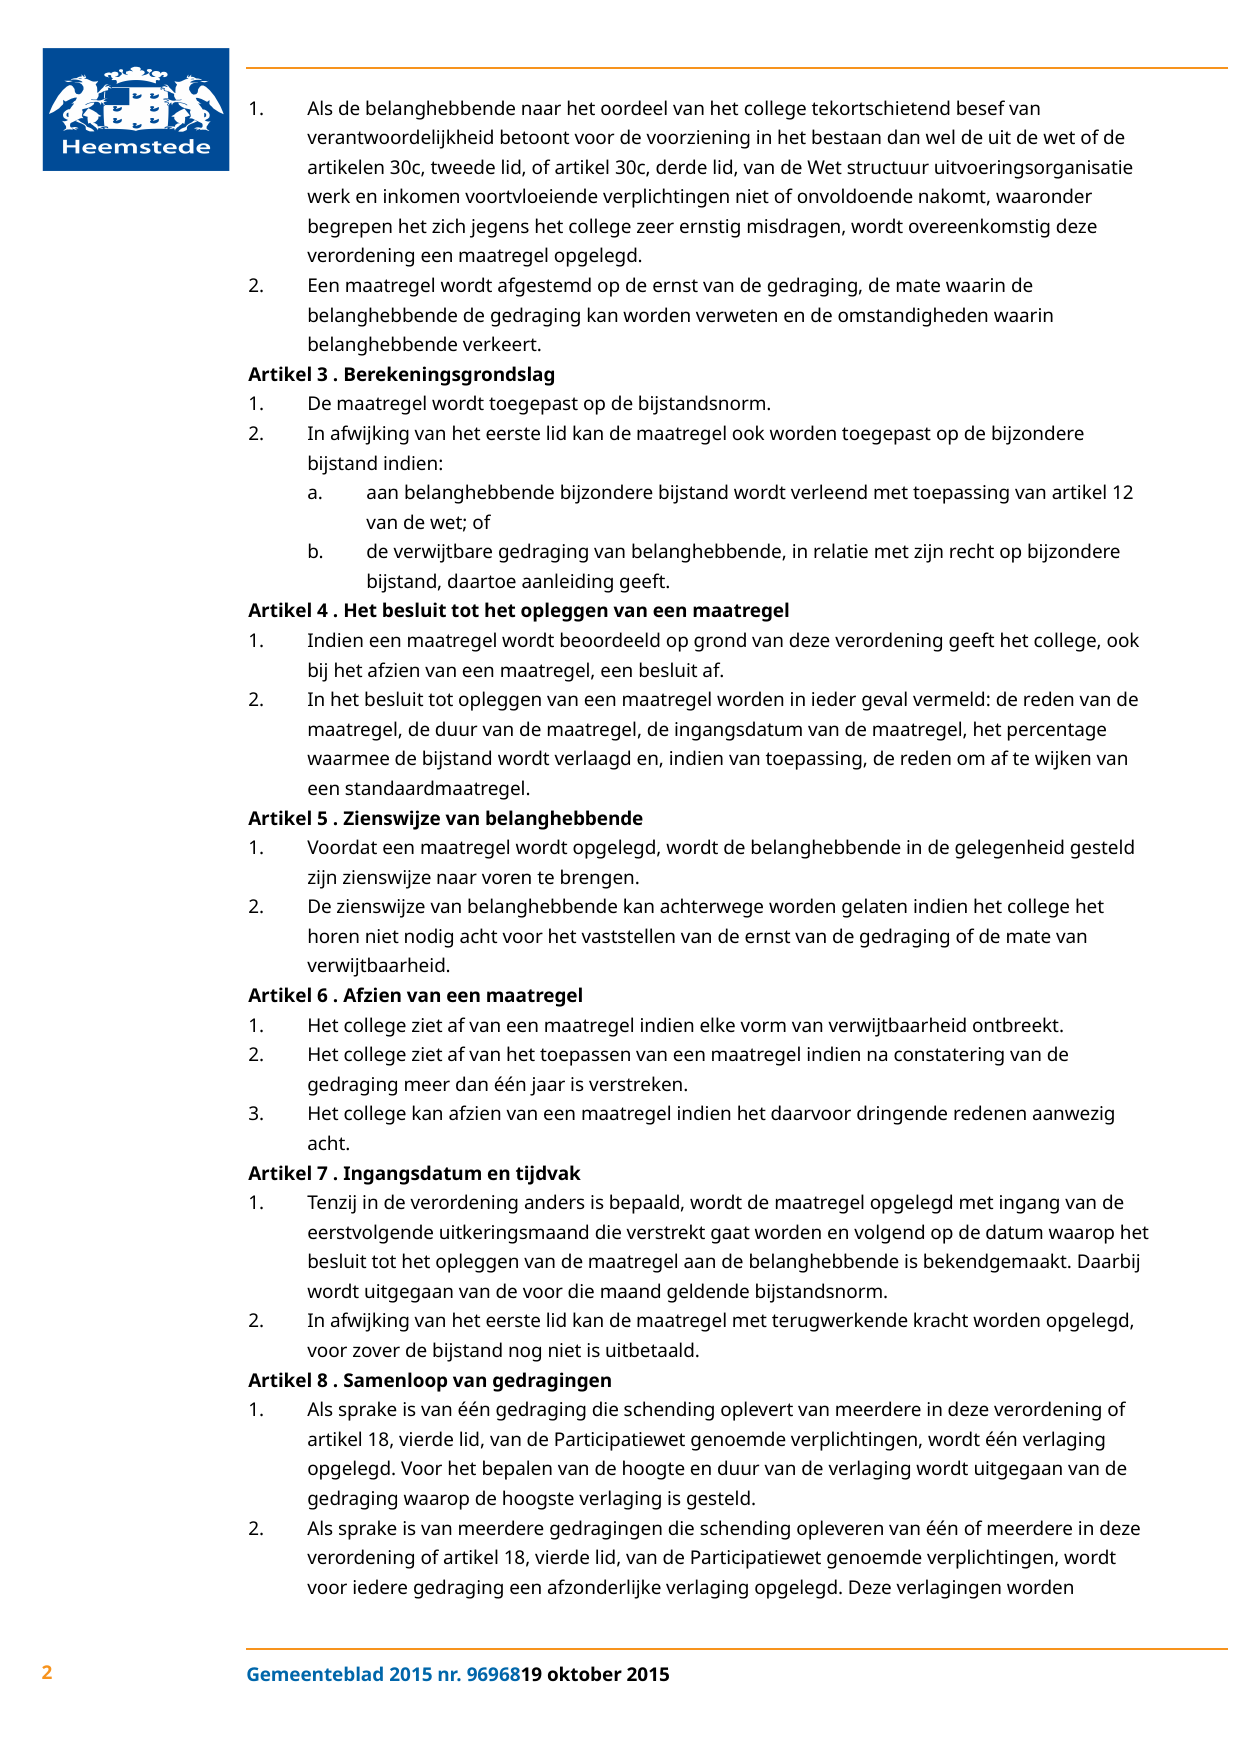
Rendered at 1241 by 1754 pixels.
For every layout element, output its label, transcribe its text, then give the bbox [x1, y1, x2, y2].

text Artikel 4 . Het besluit tot het opleggen van een maatregel [248, 598, 1152, 623]
text Artikel 7 . Ingangsdatum en tijdvak [248, 1160, 1152, 1186]
list Als sprake is van één gedraging die schending oplevert van meerdere in deze verordening of artikel 18, vierde lid, van de Participatiewet genoemde verplichtingen, wordt één verlaging opgelegd. Voor het bepalen van de hoogte en duur van de verlaging wordt uitgegaan van de gedraging waarop de hoogste verlaging is gesteld. [248, 1396, 1152, 1511]
list Als de belanghebbende naar het oordeel van het college tekortschietend besef van verantwoordelijkheid betoont voor de voorziening in het bestaan dan wel de uit de wet of de artikelen 30c, tweede lid, of artikel 30c, derde lid, van de Wet structuur uitvoeringsorganisatie werk en inkomen voortvloeiende verplichtingen niet of onvoldoende nakomt, waaronder begrepen het zich jegens het college zeer ernstig misdragen, wordt overeenkomstig deze verordening een maatregel opgelegd. [248, 95, 1152, 268]
list Het college ziet af van het toepassen van een maatregel indien na constatering van de gedraging meer dan één jaar is verstreken. [248, 1041, 1152, 1097]
text Artikel 5 . Zienswijze van belanghebbende [248, 805, 1152, 831]
picture [41, 47, 231, 172]
list De maatregel wordt toegepast op de bijstandsnorm. [248, 391, 1152, 416]
list In afwijking van het eerste lid kan de maatregel ook worden toegepast op de bijzondere bijstand indien: [248, 420, 1152, 476]
list Het college kan afzien van een maatregel indien het daarvoor dringende redenen aanwezig acht. [248, 1101, 1152, 1156]
list In afwijking van het eerste lid kan de maatregel met terugwerkende kracht worden opgelegd, voor zover de bijstand nog niet is uitbetaald. [248, 1308, 1152, 1363]
list de verwijtbare gedraging van belanghebbende, in relatie met zijn recht op bijzondere bijstand, daartoe aanleiding geeft. [307, 538, 1152, 594]
list aan belanghebbende bijzondere bijstand wordt verleend met toepassing van artikel 12 van de wet; of [307, 479, 1152, 535]
text Artikel 3 . Berekeningsgrondslag [248, 361, 1152, 387]
list Indien een maatregel wordt beoordeeld op grond van deze verordening geeft het college, ook bij het afzien van een maatregel, een besluit af. [248, 627, 1152, 683]
list Tenzij in de verordening anders is bepaald, wordt de maatregel opgelegd met ingang van de eerstvolgende uitkeringsmaand die verstrekt gaat worden en volgend op de datum waarop het besluit tot het opleggen van de maatregel aan de belanghebbende is bekendgemaakt. Daarbij wordt uitgegaan van de voor die maand geldende bijstandsnorm. [248, 1189, 1152, 1304]
list De zienswijze van belanghebbende kan achterwege worden gelaten indien het college het horen niet nodig acht voor het vaststellen van de ernst van de gedraging of de mate van verwijtbaarheid. [248, 893, 1152, 978]
list Voordat een maatregel wordt opgelegd, wordt de belanghebbende in de gelegenheid gesteld zijn zienswijze naar voren te brengen. [248, 834, 1152, 890]
text Artikel 6 . Afzien van een maatregel [248, 982, 1152, 1008]
list Het college ziet af van een maatregel indien elke vorm van verwijtbaarheid ontbreekt. [248, 1012, 1152, 1038]
list Een maatregel wordt afgestemd op de ernst van de gedraging, de mate waarin de belanghebbende de gedraging kan worden verweten en de omstandigheden waarin belanghebbende verkeert. [248, 272, 1152, 357]
list In het besluit tot opleggen van een maatregel worden in ieder geval vermeld: de reden van de maatregel, de duur van de maatregel, de ingangsdatum van de maatregel, het percentage waarmee de bijstand wordt verlaagd en, indien van toepassing, de reden om af te wijken van een standaardmaatregel. [248, 686, 1152, 801]
list Als sprake is van meerdere gedragingen die schending opleveren van één of meerdere in deze verordening of artikel 18, vierde lid, van de Participatiewet genoemde verplichtingen, wordt voor iedere gedraging een afzonderlijke verlaging opgelegd. Deze verlagingen worden [248, 1515, 1152, 1600]
text Artikel 8 . Samenloop van gedragingen [248, 1367, 1152, 1393]
